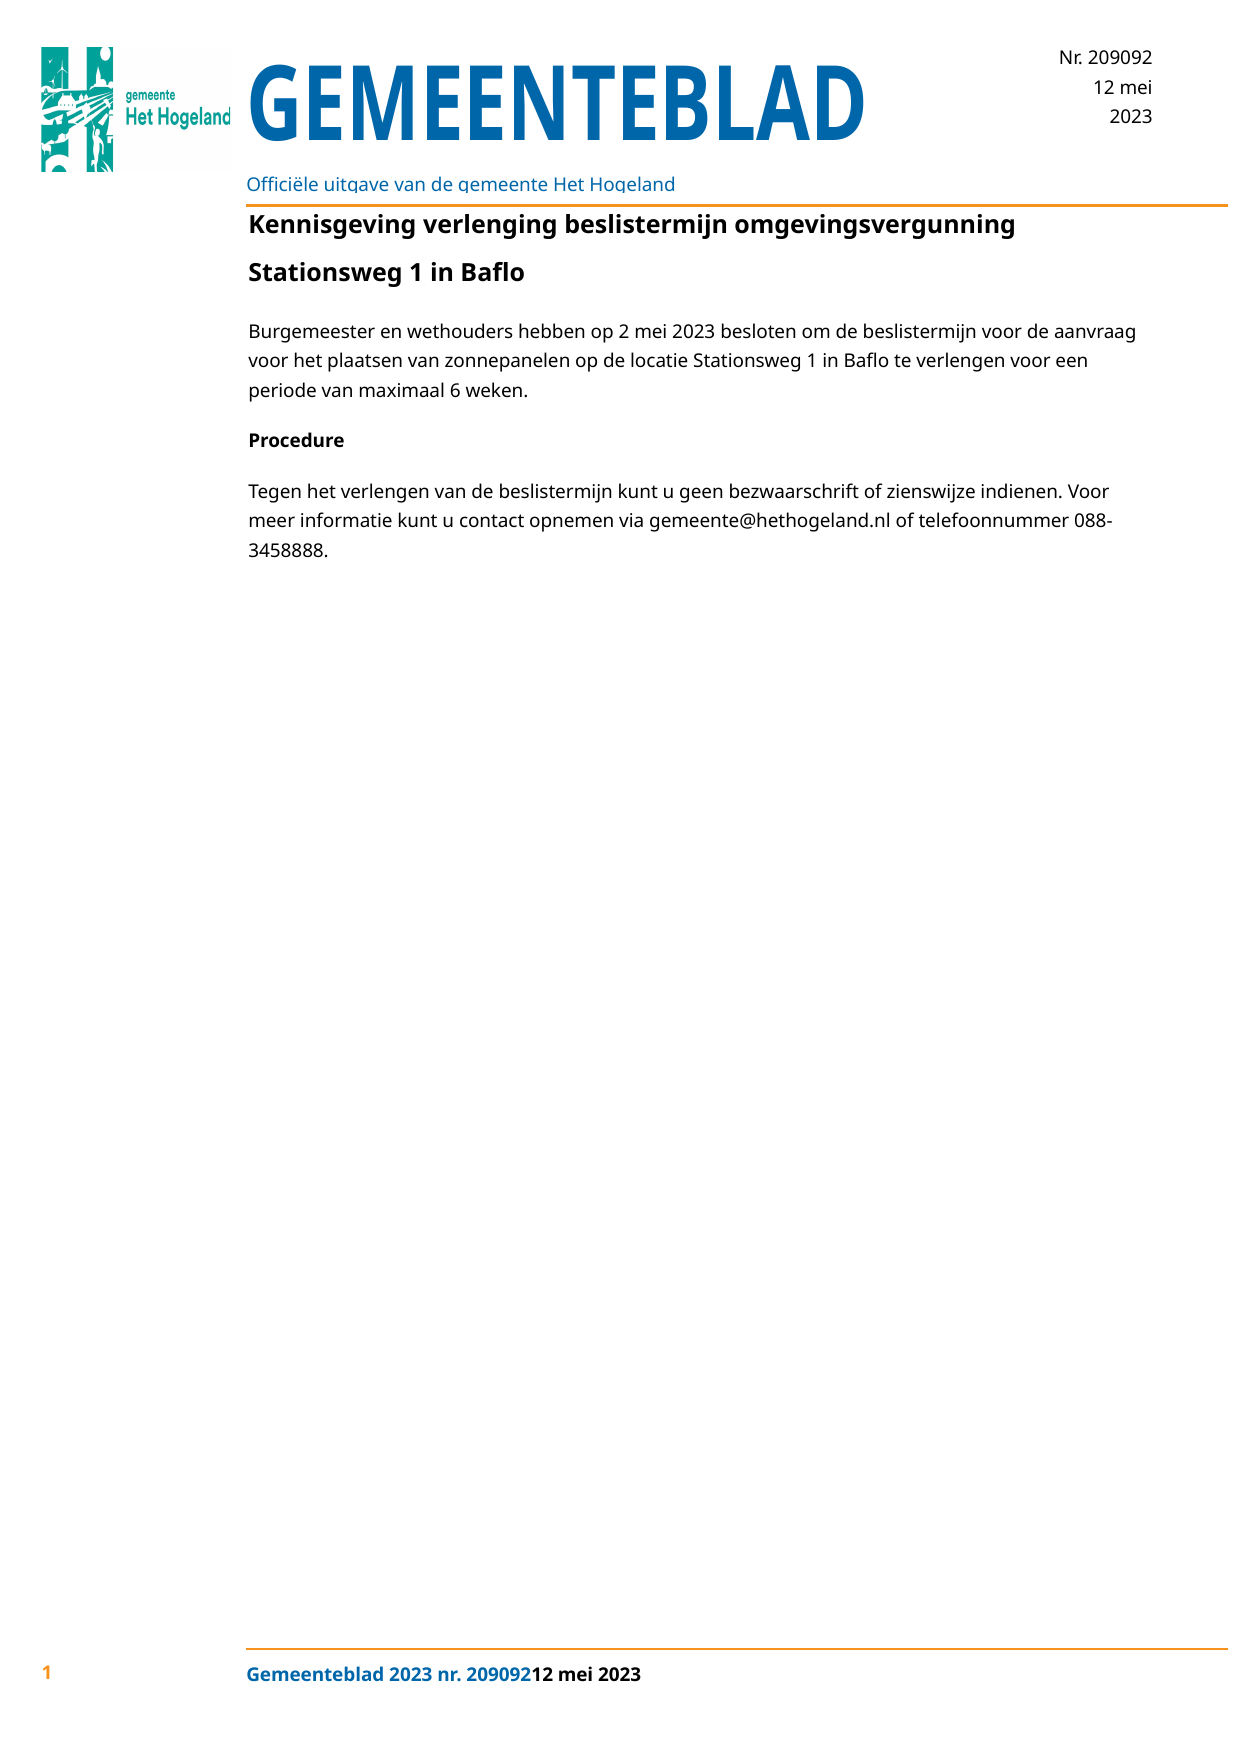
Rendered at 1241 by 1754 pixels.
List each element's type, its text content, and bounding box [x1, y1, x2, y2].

text Burgemeester en wethouders hebben op 2 mei 2023 besloten om de beslistermijn voor de aanvraag voor het plaatsen van zonnepanelen op de locatie Stationsweg 1 in Baflo te verlengen voor een periode van maximaal 6 weken. [248, 318, 1152, 403]
text Tegen het verlengen van de beslistermijn kunt u geen bezwaarschrift of zienswijze indienen. Voor meer informatie kunt u contact opnemen via gemeente@hethogeland.nl of telefoonnummer 088-3458888. [248, 478, 1152, 563]
picture [41, 47, 231, 172]
text Procedure [248, 427, 1152, 453]
text Kennisgeving verlenging beslistermijn omgevingsvergunning Stationsweg 1 in Baflo [248, 207, 1152, 288]
